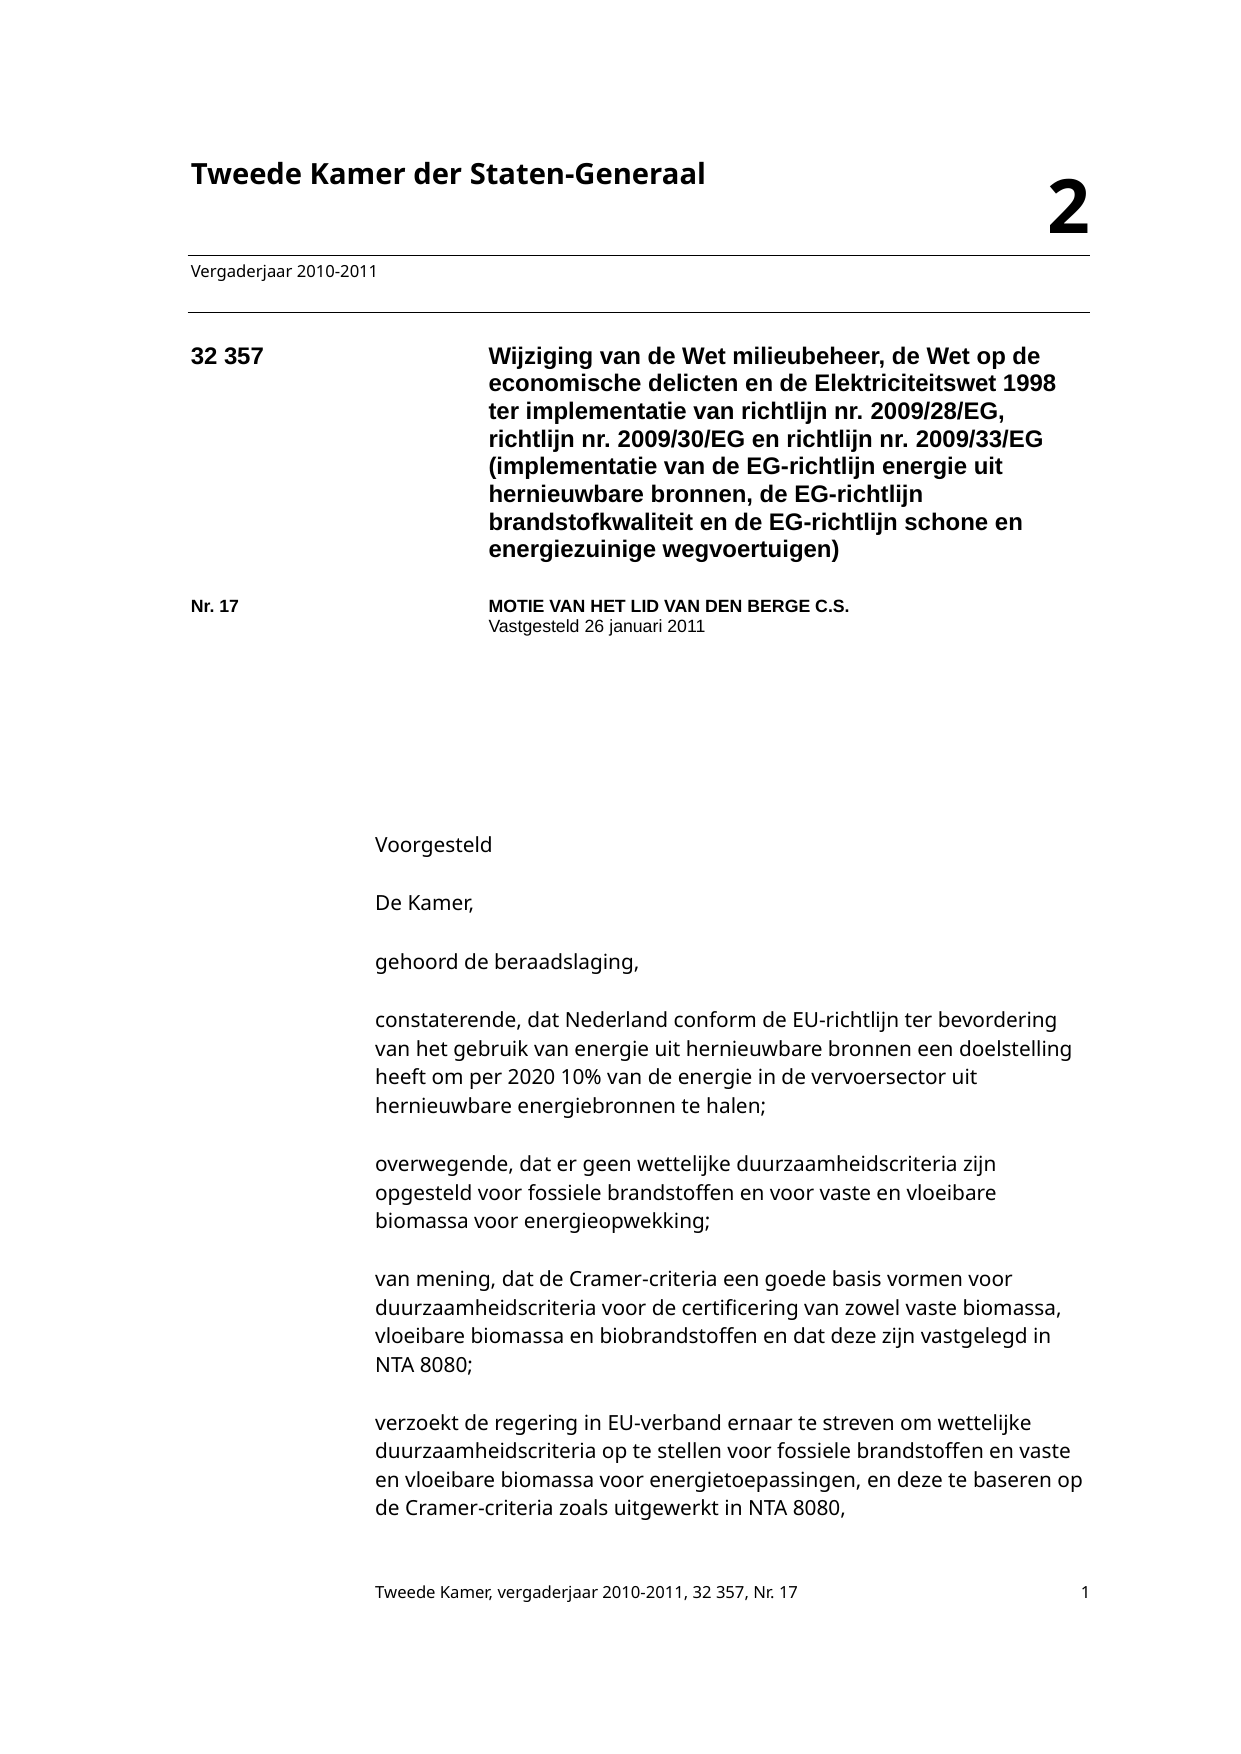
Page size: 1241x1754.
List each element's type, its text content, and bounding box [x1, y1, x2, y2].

table_cell Nr. 17 [188, 593, 485, 712]
table_header 2 [910, 150, 1090, 255]
text gehoord de beraadslaging, [375, 947, 1090, 975]
text van mening, dat de Cramer-criteria een goede basis vormen voor duurzaamheidscriteria voor de certificering van zowel vaste biomassa, vloeibare biomassa en biobrandstoffen en dat deze zijn vastgelegd in NTA 8080; [375, 1264, 1090, 1378]
table_header Tweede Kamer der Staten-Generaal [188, 150, 909, 255]
table_cell [485, 313, 1090, 339]
text overwegende, dat er geen wettelijke duurzaamheidscriteria zijn opgesteld voor fossiele brandstoffen en voor vaste en vloeibare biomassa voor energieopwekking; [375, 1149, 1090, 1234]
text verzoekt de regering in EU-verband ernaar te streven om wettelijke duurzaamheidscriteria op te stellen voor fossiele brandstoffen en vaste en vloeibare biomassa voor energietoepassingen, en deze te baseren op de Cramer-criteria zoals uitgewerkt in NTA 8080, [375, 1408, 1090, 1522]
table_cell Wijziging van de Wet milieubeheer, de Wet op de economische delicten en de Elektriciteitswet 1998 ter implementatie van richtlijn nr. 2009/28/EG, richtlijn nr. 2009/30/EG en richtlijn nr. 2009/33/EG (implementatie van de EG-richtlijn energie uit hernieuwbare bronnen, de EG-richtlijn brandstofkwaliteit en de EG-richtlijn schone en energiezuinige wegvoertuigen) [485, 339, 1090, 593]
table_cell [485, 256, 1090, 312]
table_cell MOTIE VAN HET LID VAN DEN BERGE C.S. Vastgesteld 26 januari 2011 [485, 593, 1090, 712]
text Voorgesteld [375, 830, 1090, 858]
table_cell [188, 313, 485, 339]
table_cell 32 357 [188, 339, 485, 593]
text constaterende, dat Nederland conform de EU-richtlijn ter bevordering van het gebruik van energie uit hernieuwbare bronnen een doelstelling heeft om per 2020 10% van de energie in de vervoersector uit hernieuwbare energiebronnen te halen; [375, 1005, 1090, 1119]
text De Kamer, [375, 888, 1090, 917]
table_cell Vergaderjaar 2010-2011 [188, 256, 485, 312]
